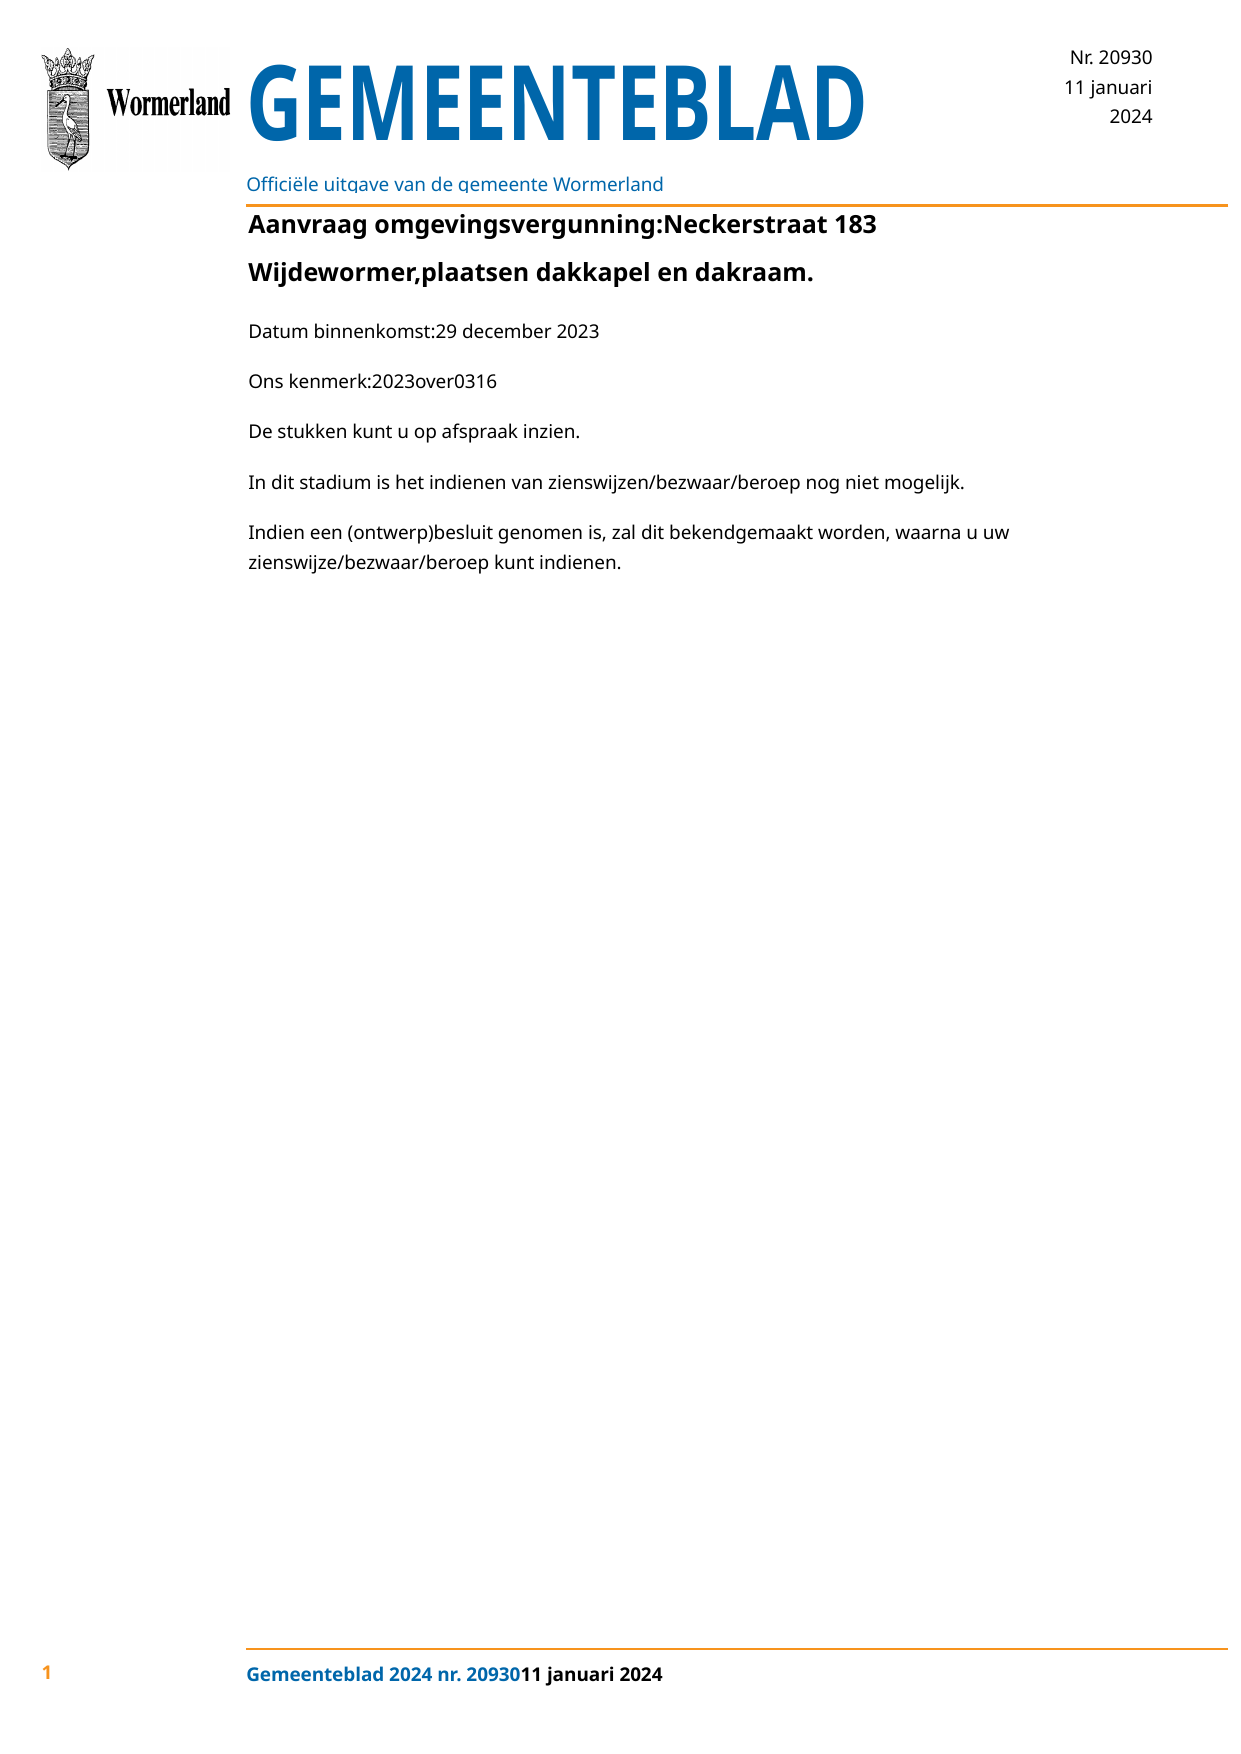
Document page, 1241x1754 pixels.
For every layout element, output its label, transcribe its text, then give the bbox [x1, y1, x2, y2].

picture [41, 47, 231, 172]
text Aanvraag omgevingsvergunning:Neckerstraat 183 Wijdewormer,plaatsen dakkapel en dakraam. [248, 207, 1152, 288]
text Datum binnenkomst:29 december 2023 [248, 318, 1152, 344]
text De stukken kunt u op afspraak inzien. [248, 419, 1152, 444]
text In dit stadium is het indienen van zienswijzen/bezwaar/beroep nog niet mogelijk. [248, 469, 1152, 495]
text Indien een (ontwerp)besluit genomen is, zal dit bekendgemaakt worden, waarna u uw zienswijze/bezwaar/beroep kunt indienen. [248, 519, 1152, 575]
text Ons kenmerk:2023over0316 [248, 368, 1152, 394]
